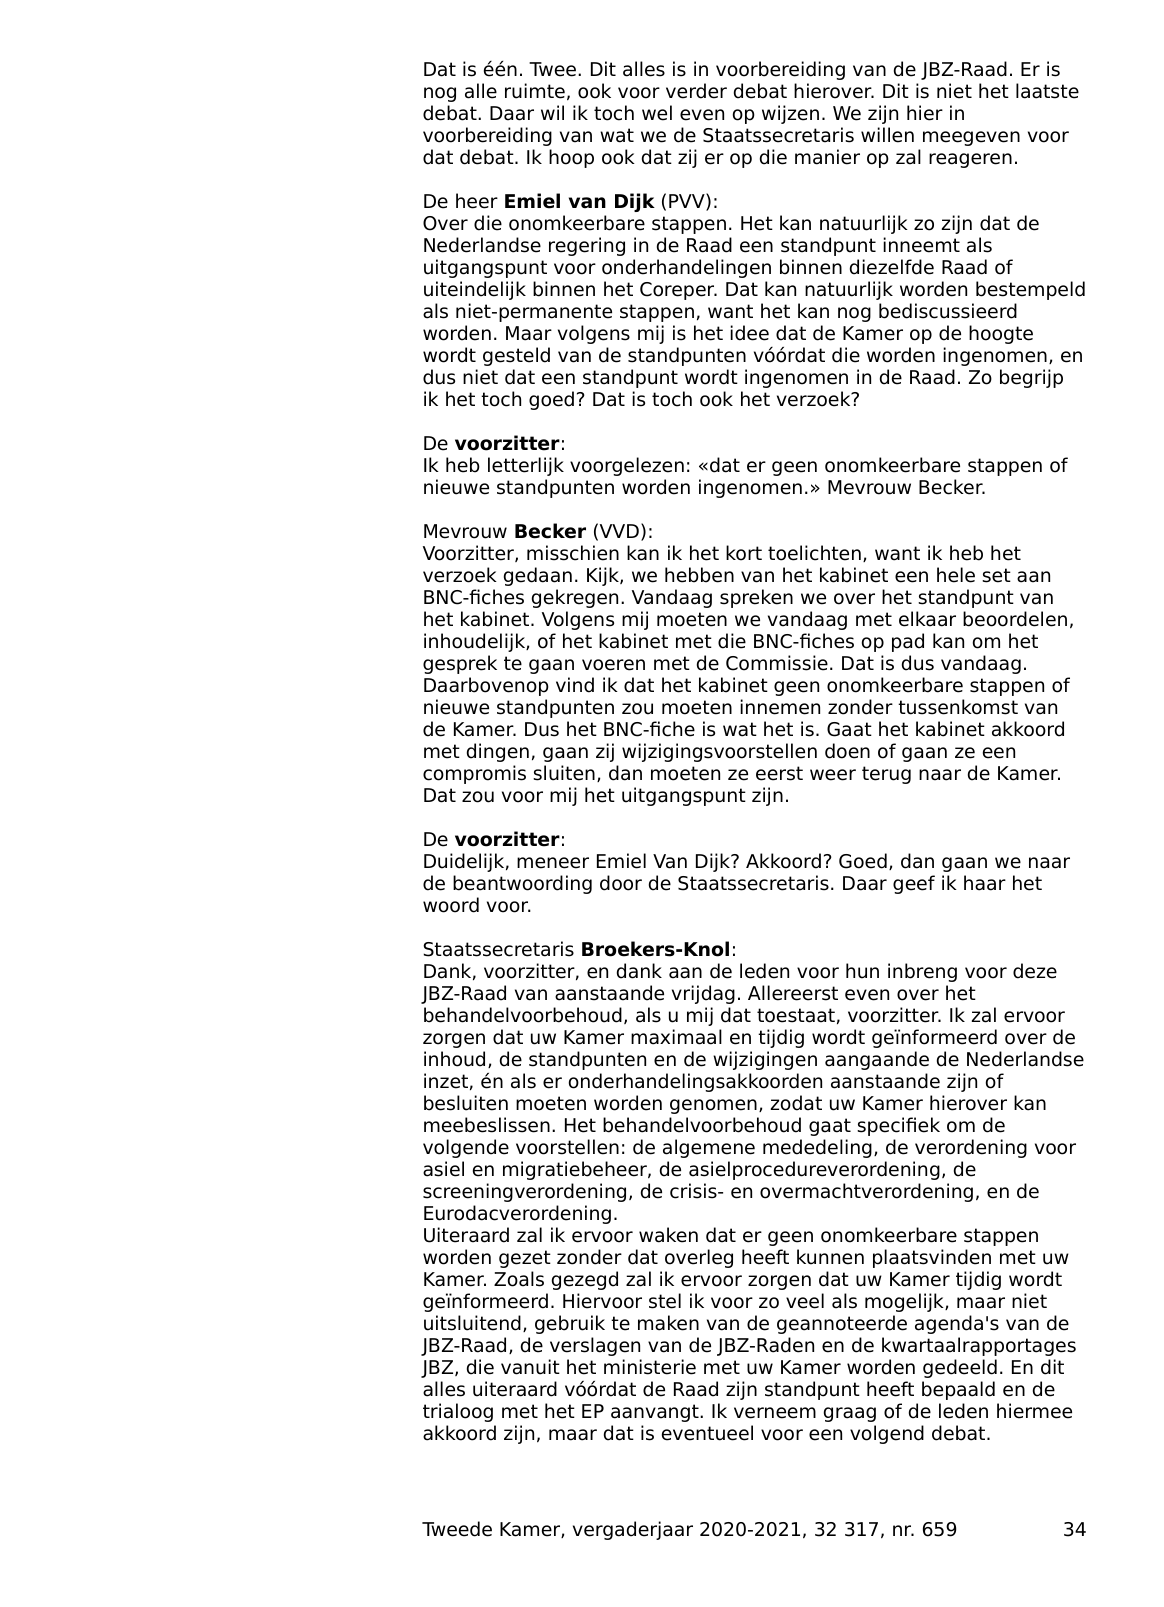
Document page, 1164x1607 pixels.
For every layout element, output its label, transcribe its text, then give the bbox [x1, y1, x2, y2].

text Dat is één. Twee. Dit alles is in voorbereiding van de JBZ-Raad. Er is nog alle ruimte, ook voor verder debat hierover. Dit is niet het laatste debat. Daar wil ik toch wel even op wijzen. We zijn hier in voorbereiding van wat we de Staatssecretaris willen meegeven voor dat debat. Ik hoop ook dat zij er op die manier op zal reageren. [422, 59, 1087, 169]
text Uiteraard zal ik ervoor waken dat er geen onomkeerbare stappen worden gezet zonder dat overleg heeft kunnen plaatsvinden met uw Kamer. Zoals gezegd zal ik ervoor zorgen dat uw Kamer tijdig wordt geïnformeerd. Hiervoor stel ik voor zo veel als mogelijk, maar niet uitsluitend, gebruik te maken van de geannoteerde agenda's van de JBZ-Raad, de verslagen van de JBZ-Raden en de kwartaalrapportages JBZ, die vanuit het ministerie met uw Kamer worden gedeeld. En dit alles uiteraard vóórdat de Raad zijn standpunt heeft bepaald en de trialoog met het EP aanvangt. Ik verneem graag of de leden hiermee akkoord zijn, maar dat is eventueel voor een volgend debat. [422, 1225, 1087, 1445]
text Staatssecretaris Broekers-Knol: [422, 939, 1087, 961]
text Mevrouw Becker (VVD): [422, 521, 1087, 543]
text Duidelijk, meneer Emiel Van Dijk? Akkoord? Goed, dan gaan we naar de beantwoording door de Staatssecretaris. Daar geef ik haar het woord voor. [422, 851, 1087, 917]
text Dank, voorzitter, en dank aan de leden voor hun inbreng voor deze JBZ-Raad van aanstaande vrijdag. Allereerst even over het behandelvoorbehoud, als u mij dat toestaat, voorzitter. Ik zal ervoor zorgen dat uw Kamer maximaal en tijdig wordt geïnformeerd over de inhoud, de standpunten en de wijzigingen aangaande de Nederlandse inzet, én als er onderhandelingsakkoorden aanstaande zijn of besluiten moeten worden genomen, zodat uw Kamer hierover kan meebeslissen. Het behandelvoorbehoud gaat specifiek om de volgende voorstellen: de algemene mededeling, de verordening voor asiel en migratiebeheer, de asielprocedureverordening, de screeningverordening, de crisis- en overmachtverordening, en de Eurodacverordening. [422, 961, 1087, 1225]
text De voorzitter: [422, 433, 1087, 455]
text Over die onomkeerbare stappen. Het kan natuurlijk zo zijn dat de Nederlandse regering in de Raad een standpunt inneemt als uitgangspunt voor onderhandelingen binnen diezelfde Raad of uiteindelijk binnen het Coreper. Dat kan natuurlijk worden bestempeld als niet-permanente stappen, want het kan nog bediscussieerd worden. Maar volgens mij is het idee dat de Kamer op de hoogte wordt gesteld van de standpunten vóórdat die worden ingenomen, en dus niet dat een standpunt wordt ingenomen in de Raad. Zo begrijp ik het toch goed? Dat is toch ook het verzoek? [422, 213, 1087, 411]
text Ik heb letterlijk voorgelezen: «dat er geen onomkeerbare stappen of nieuwe standpunten worden ingenomen.» Mevrouw Becker. [422, 455, 1087, 499]
text Voorzitter, misschien kan ik het kort toelichten, want ik heb het verzoek gedaan. Kijk, we hebben van het kabinet een hele set aan BNC-fiches gekregen. Vandaag spreken we over het standpunt van het kabinet. Volgens mij moeten we vandaag met elkaar beoordelen, inhoudelijk, of het kabinet met die BNC-fiches op pad kan om het gesprek te gaan voeren met de Commissie. Dat is dus vandaag. Daarbovenop vind ik dat het kabinet geen onomkeerbare stappen of nieuwe standpunten zou moeten innemen zonder tussenkomst van de Kamer. Dus het BNC-fiche is wat het is. Gaat het kabinet akkoord met dingen, gaan zij wijzigingsvoorstellen doen of gaan ze een compromis sluiten, dan moeten ze eerst weer terug naar de Kamer. Dat zou voor mij het uitgangspunt zijn. [422, 543, 1087, 807]
text De heer Emiel van Dijk (PVV): [422, 191, 1087, 213]
text De voorzitter: [422, 829, 1087, 851]
